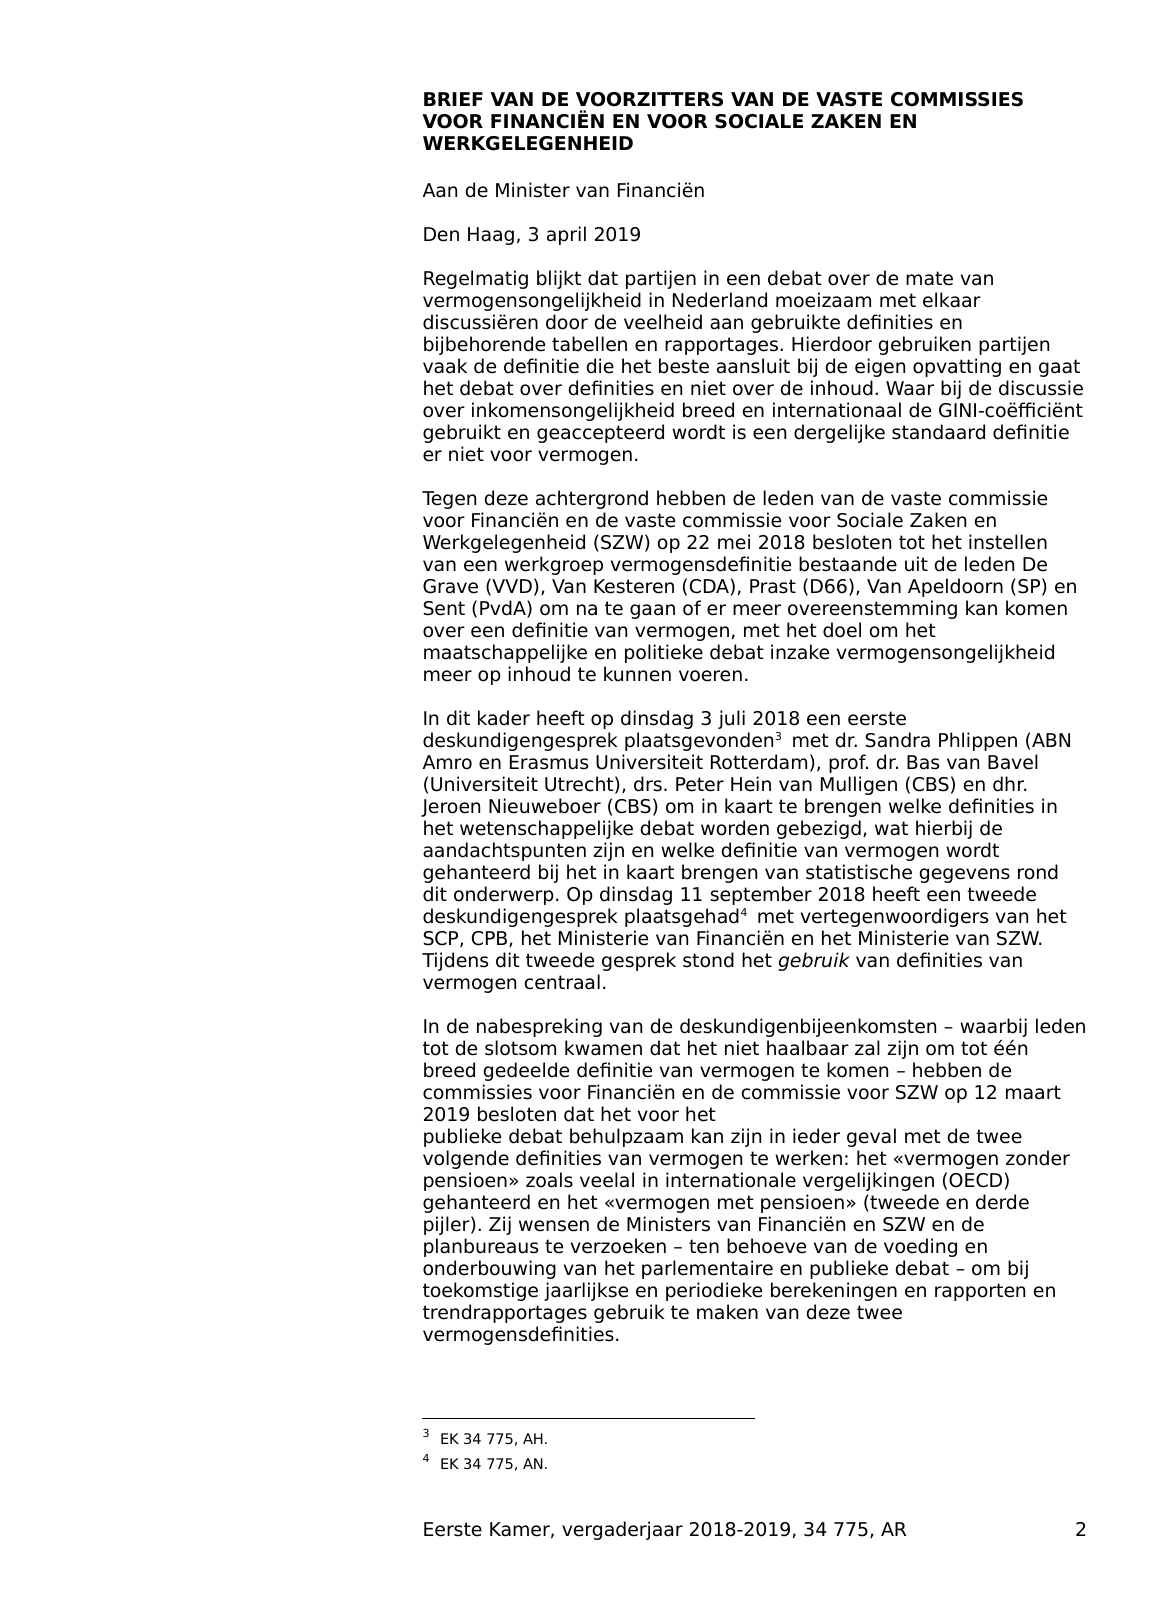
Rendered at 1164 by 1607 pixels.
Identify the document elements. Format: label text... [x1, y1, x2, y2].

text Tegen deze achtergrond hebben de leden van de vaste commissie voor Financiën en de vaste commissie voor Sociale Zaken en Werkgelegenheid (SZW) op 22 mei 2018 besloten tot het instellen van een werkgroep vermogensdefinitie bestaande uit de leden De Grave (VVD), Van Kesteren (CDA), Prast (D66), Van Apeldoorn (SP) en Sent (PvdA) om na te gaan of er meer overeenstemming kan komen over een definitie van vermogen, met het doel om het maatschappelijke en politieke debat inzake vermogensongelijkheid meer op inhoud te kunnen voeren. [422, 488, 1087, 686]
subtitle BRIEF VAN DE VOORZITTERS VAN DE VASTE COMMISSIES VOOR FINANCIËN EN VOOR SOCIALE ZAKEN EN WERKGELEGENHEID [422, 89, 1087, 155]
text Regelmatig blijkt dat partijen in een debat over de mate van vermogensongelijkheid in Nederland moeizaam met elkaar discussiëren door de veelheid aan gebruikte definities en bijbehorende tabellen en rapportages. Hierdoor gebruiken partijen vaak de definitie die het beste aansluit bij de eigen opvatting en gaat het debat over definities en niet over de inhoud. Waar bij de discussie over inkomensongelijkheid breed en internationaal de GINI-coëfficiënt gebruikt en geaccepteerd wordt is een dergelijke standaard definitie er niet voor vermogen. [422, 268, 1087, 466]
text EK 34 775, AN. [422, 1452, 1087, 1474]
text In de nabespreking van de deskundigenbijeenkomsten – waarbij leden tot de slotsom kwamen dat het niet haalbaar zal zijn om tot één breed gedeelde definitie van vermogen te komen – hebben de commissies voor Financiën en de commissie voor SZW op 12 maart 2019 besloten dat het voor het [422, 1016, 1087, 1126]
text Aan de Minister van Financiën [422, 180, 1087, 202]
text EK 34 775, AH. [422, 1427, 1087, 1449]
text In dit kader heeft op dinsdag 3 juli 2018 een eerste deskundigengesprek plaatsgevonden met dr. Sandra Phlippen (ABN Amro en Erasmus Universiteit Rotterdam), prof. dr. Bas van Bavel (Universiteit Utrecht), drs. Peter Hein van Mulligen (CBS) en dhr. Jeroen Nieuweboer (CBS) om in kaart te brengen welke definities in het wetenschappelijke debat worden gebezigd, wat hierbij de aandachtspunten zijn en welke definitie van vermogen wordt gehanteerd bij het in kaart brengen van statistische gegevens rond dit onderwerp. Op dinsdag 11 september 2018 heeft een tweede deskundigengesprek plaatsgehad met vertegenwoordigers van het SCP, CPB, het Ministerie van Financiën en het Ministerie van SZW. Tijdens dit tweede gesprek stond het gebruik van definities van vermogen centraal. [422, 708, 1087, 994]
text publieke debat behulpzaam kan zijn in ieder geval met de twee volgende definities van vermogen te werken: het «vermogen zonder pensioen» zoals veelal in internationale vergelijkingen (OECD) gehanteerd en het «vermogen met pensioen» (tweede en derde pijler). Zij wensen de Ministers van Financiën en SZW en de planbureaus te verzoeken – ten behoeve van de voeding en onderbouwing van het parlementaire en publieke debat – om bij toekomstige jaarlijkse en periodieke berekeningen en rapporten en trendrapportages gebruik te maken van deze twee vermogensdefinities. [422, 1126, 1087, 1346]
text Den Haag, 3 april 2019 [422, 224, 1087, 246]
